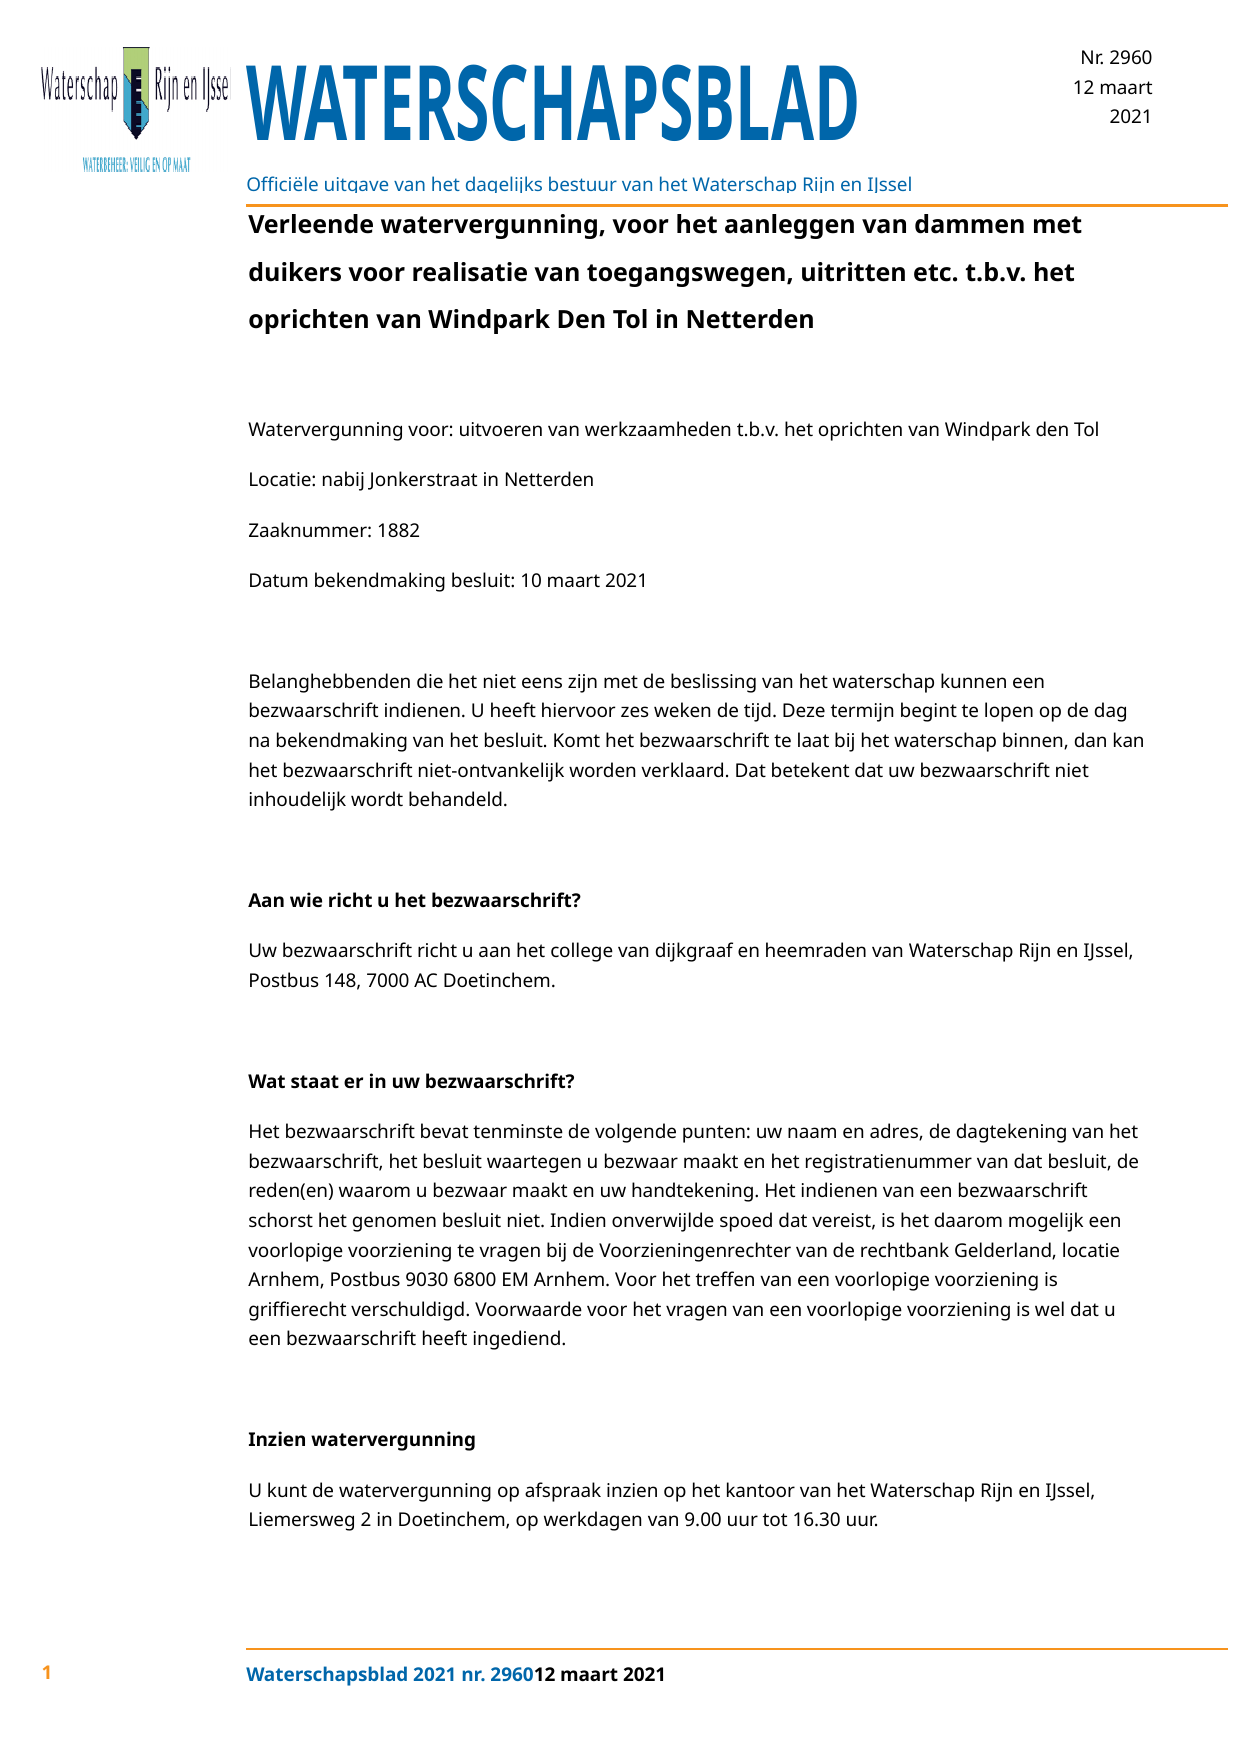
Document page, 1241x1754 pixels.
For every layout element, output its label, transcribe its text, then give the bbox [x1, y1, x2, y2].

text Locatie: nabij Jonkerstraat in Netterden [248, 466, 1152, 492]
text Aan wie richt u het bezwaarschrift? [248, 887, 1152, 913]
text Zaaknummer: 1882 [248, 517, 1152, 542]
picture [41, 47, 231, 172]
text Inzien watervergunning [248, 1426, 1152, 1452]
text Watervergunning voor: uitvoeren van werkzaamheden t.b.v. het oprichten van Windpark den Tol [248, 416, 1152, 442]
text Belanghebbenden die het niet eens zijn met de beslissing van het waterschap kunnen een bezwaarschrift indienen. U heeft hiervoor zes weken de tijd. Deze termijn begint te lopen op de dag na bekendmaking van het besluit. Komt het bezwaarschrift te laat bij het waterschap binnen, dan kan het bezwaarschrift niet-ontvankelijk worden verklaard. Dat betekent dat uw bezwaarschrift niet inhoudelijk wordt behandeld. [248, 668, 1152, 812]
text Datum bekendmaking besluit: 10 maart 2021 [248, 567, 1152, 593]
text U kunt de watervergunning op afspraak inzien op het kantoor van het Waterschap Rijn en IJssel, Liemersweg 2 in Doetinchem, op werkdagen van 9.00 uur tot 16.30 uur. [248, 1477, 1152, 1532]
text Uw bezwaarschrift richt u aan het college van dijkgraaf en heemraden van Waterschap Rijn en IJssel, Postbus 148, 7000 AC Doetinchem. [248, 938, 1152, 993]
text Verleende watervergunning, voor het aanleggen van dammen met duikers voor realisatie van toegangswegen, uitritten etc. t.b.v. het oprichten van Windpark Den Tol in Netterden [248, 207, 1152, 336]
text Het bezwaarschrift bevat tenminste de volgende punten: uw naam en adres, de dagtekening van het bezwaarschrift, het besluit waartegen u bezwaar maakt en het registratienummer van dat besluit, de reden(en) waarom u bezwaar maakt en uw handtekening. Het indienen van een bezwaarschrift schorst het genomen besluit niet. Indien onverwijlde spoed dat vereist, is het daarom mogelijk een voorlopige voorziening te vragen bij de Voorzieningenrechter van de rechtbank Gelderland, locatie Arnhem, Postbus 9030 6800 EM Arnhem. Voor het treffen van een voorlopige voorziening is griffierecht verschuldigd. Voorwaarde voor het vragen van een voorlopige voorziening is wel dat u een bezwaarschrift heeft ingediend. [248, 1118, 1152, 1351]
text Wat staat er in uw bezwaarschrift? [248, 1068, 1152, 1094]
